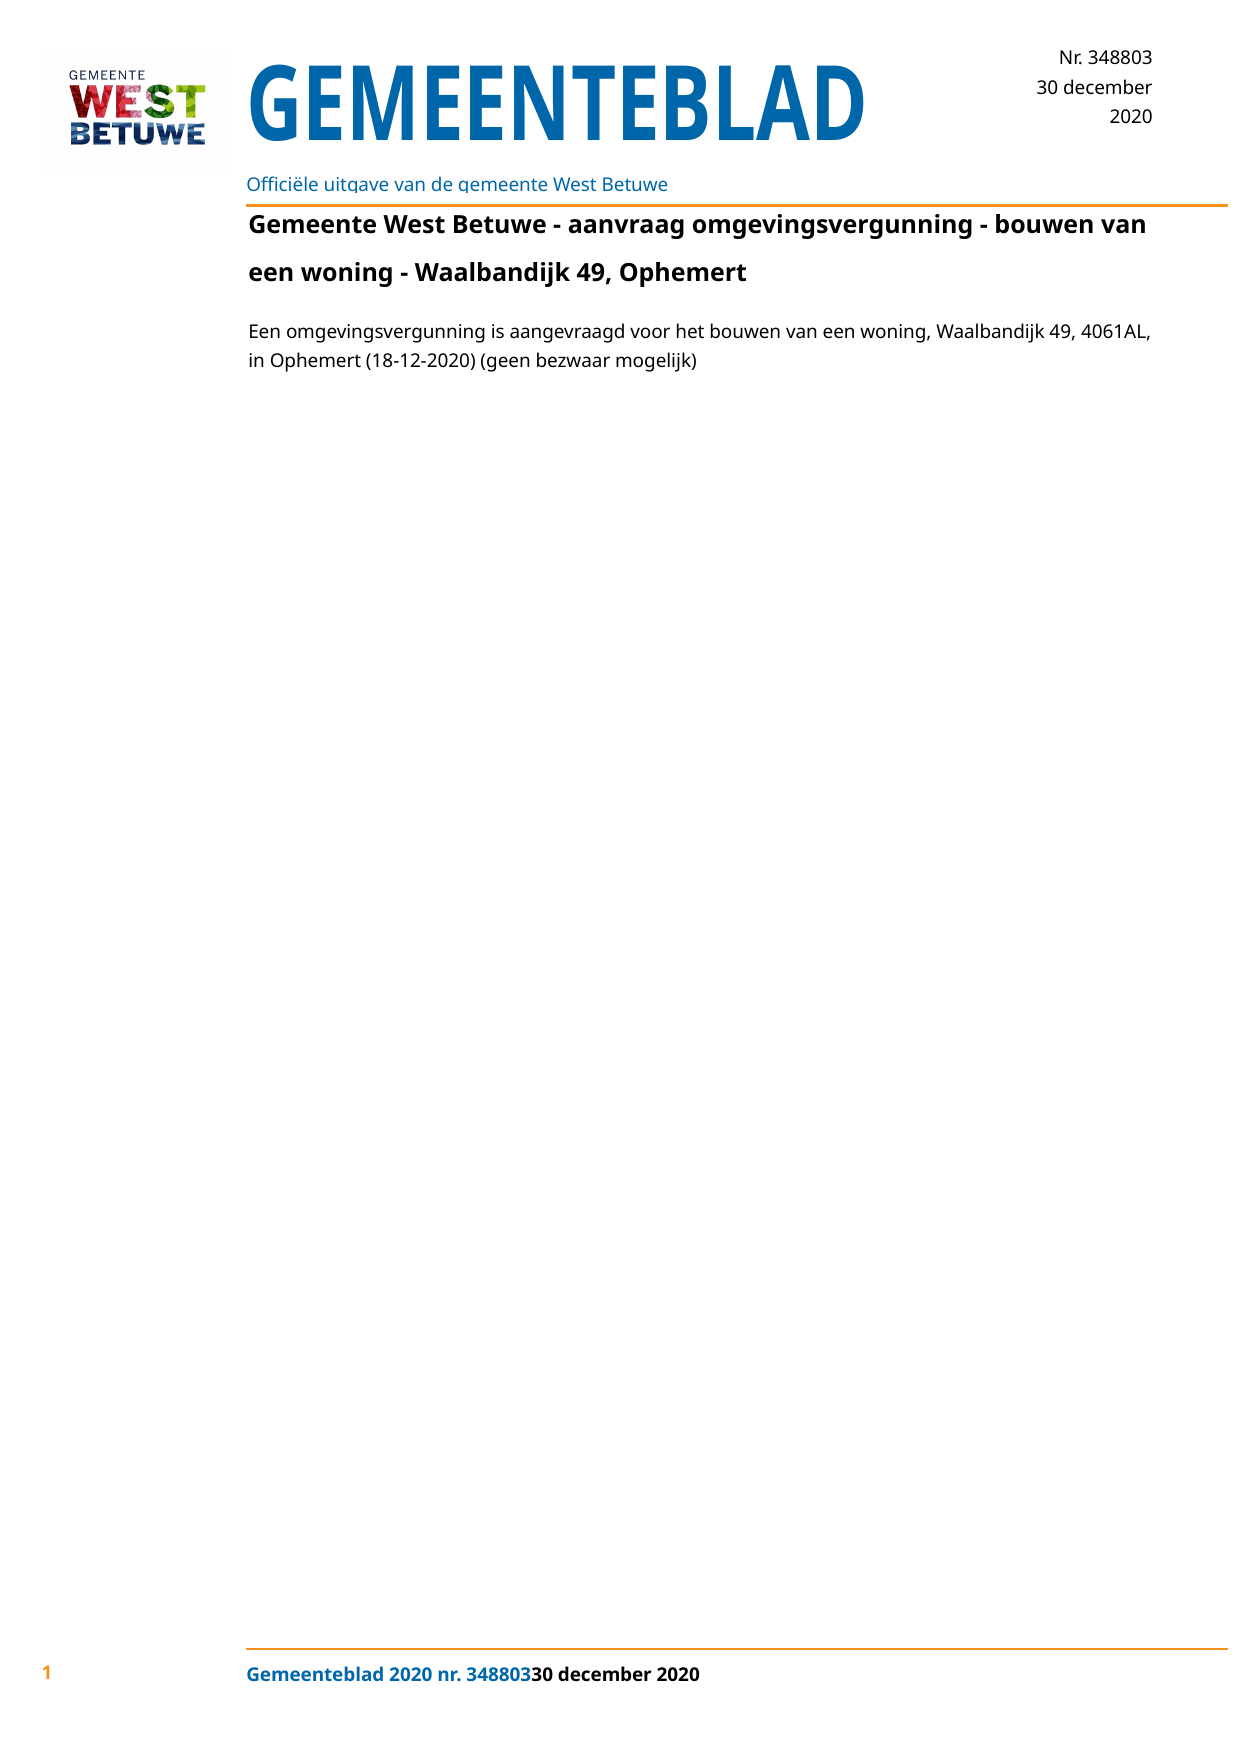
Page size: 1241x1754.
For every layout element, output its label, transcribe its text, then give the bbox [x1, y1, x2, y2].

picture [41, 47, 231, 172]
text Een omgevingsvergunning is aangevraagd voor het bouwen van een woning, Waalbandijk 49, 4061AL, in Ophemert (18-12-2020) (geen bezwaar mogelijk) [248, 318, 1152, 373]
text Gemeente West Betuwe - aanvraag omgevingsvergunning - bouwen van een woning - Waalbandijk 49, Ophemert [248, 207, 1152, 288]
